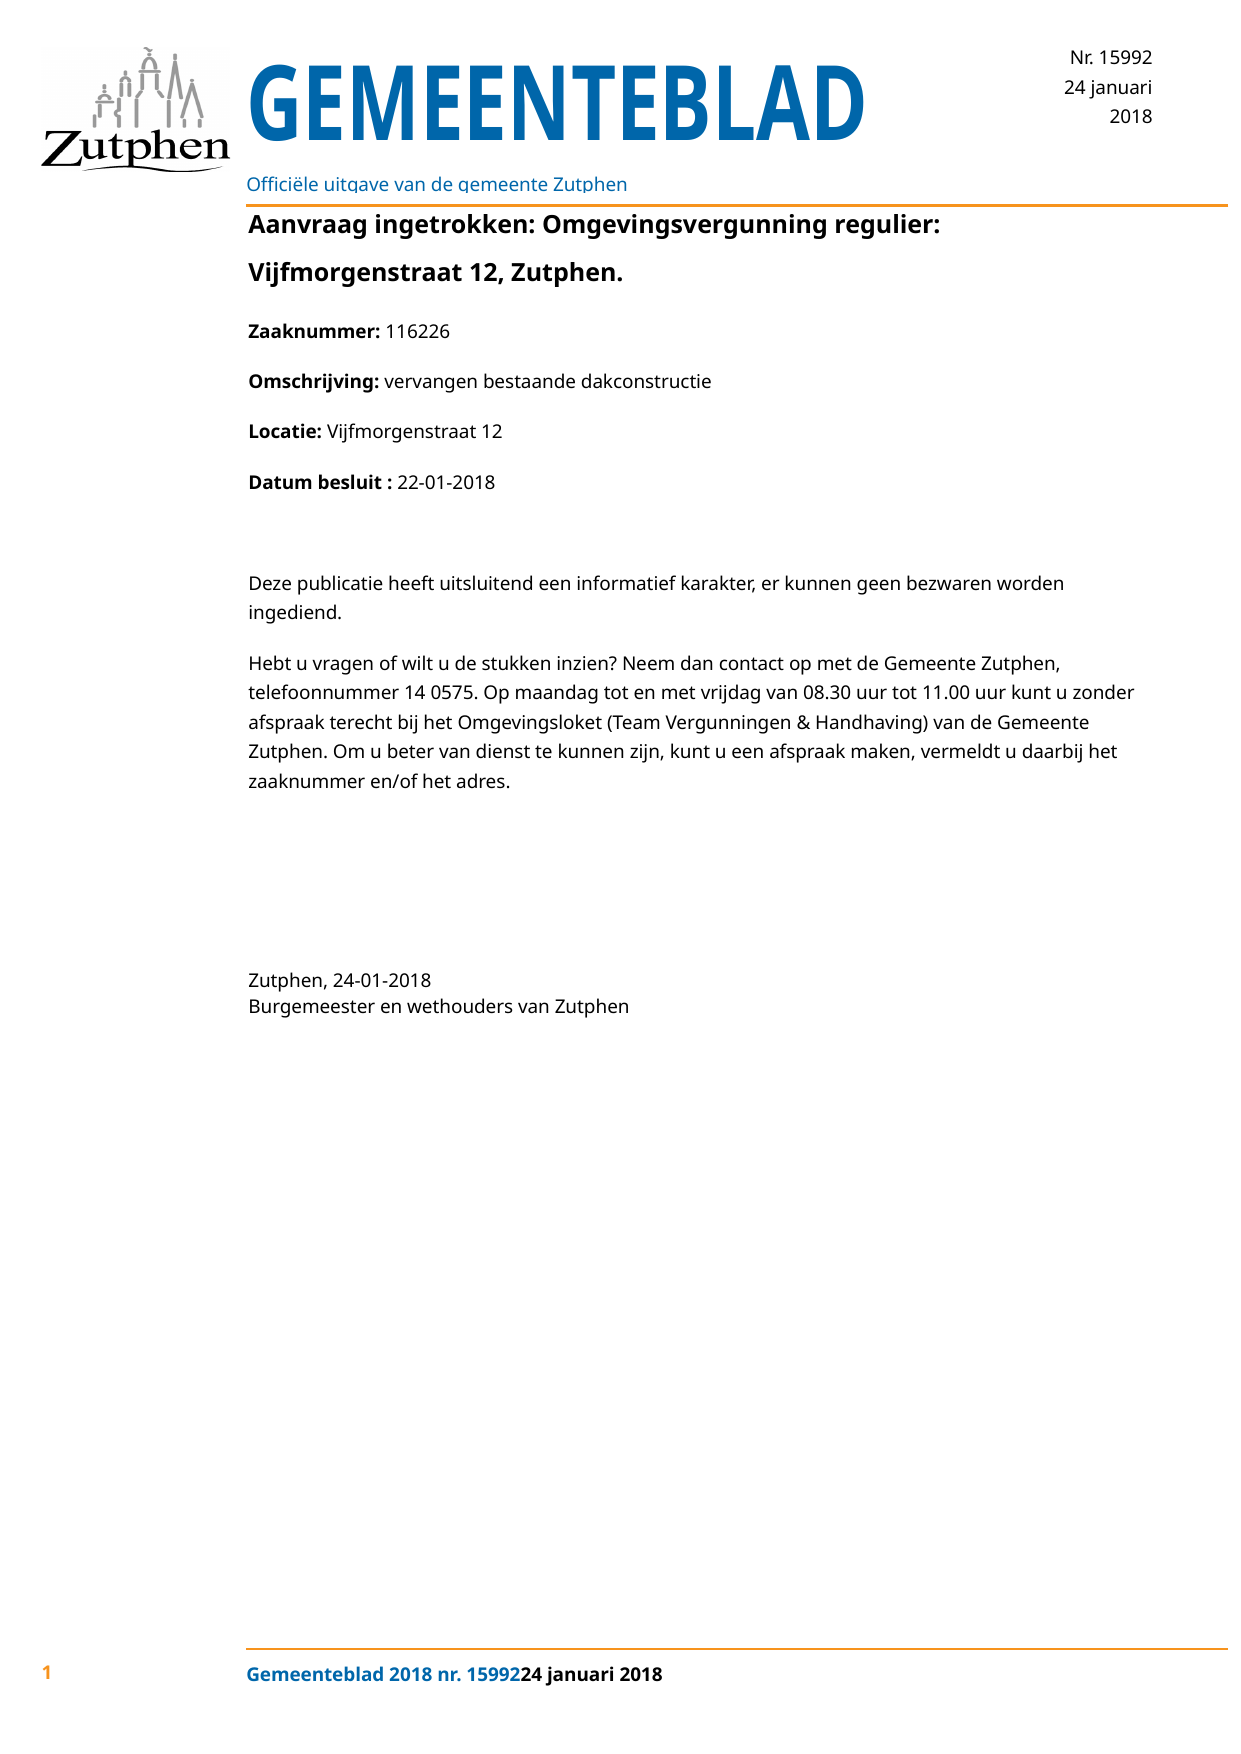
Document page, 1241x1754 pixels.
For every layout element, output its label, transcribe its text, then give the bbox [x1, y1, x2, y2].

text Locatie: Vijfmorgenstraat 12 [248, 419, 1152, 444]
text Burgemeester en wethouders van Zutphen [248, 993, 1152, 1019]
text Datum besluit : 22-01-2018 [248, 469, 1152, 495]
text Zaaknummer: 116226 [248, 318, 1152, 344]
text Zutphen, 24-01-2018 [248, 967, 1152, 993]
text Hebt u vragen of wilt u de stukken inzien? Neem dan contact op met de Gemeente Zutphen, telefoonnummer 14 0575. Op maandag tot en met vrijdag van 08.30 uur tot 11.00 uur kunt u zonder afspraak terecht bij het Omgevingsloket (Team Vergunningen & Handhaving) van de Gemeente Zutphen. Om u beter van dienst te kunnen zijn, kunt u een afspraak maken, vermeldt u daarbij het zaaknummer en/of het adres. [248, 650, 1152, 794]
text Omschrijving: vervangen bestaande dakconstructie [248, 368, 1152, 394]
text Aanvraag ingetrokken: Omgevingsvergunning regulier: Vijfmorgenstraat 12, Zutphen. [248, 207, 1152, 288]
text Deze publicatie heeft uitsluitend een informatief karakter, er kunnen geen bezwaren worden ingediend. [248, 570, 1152, 625]
picture [41, 47, 231, 172]
